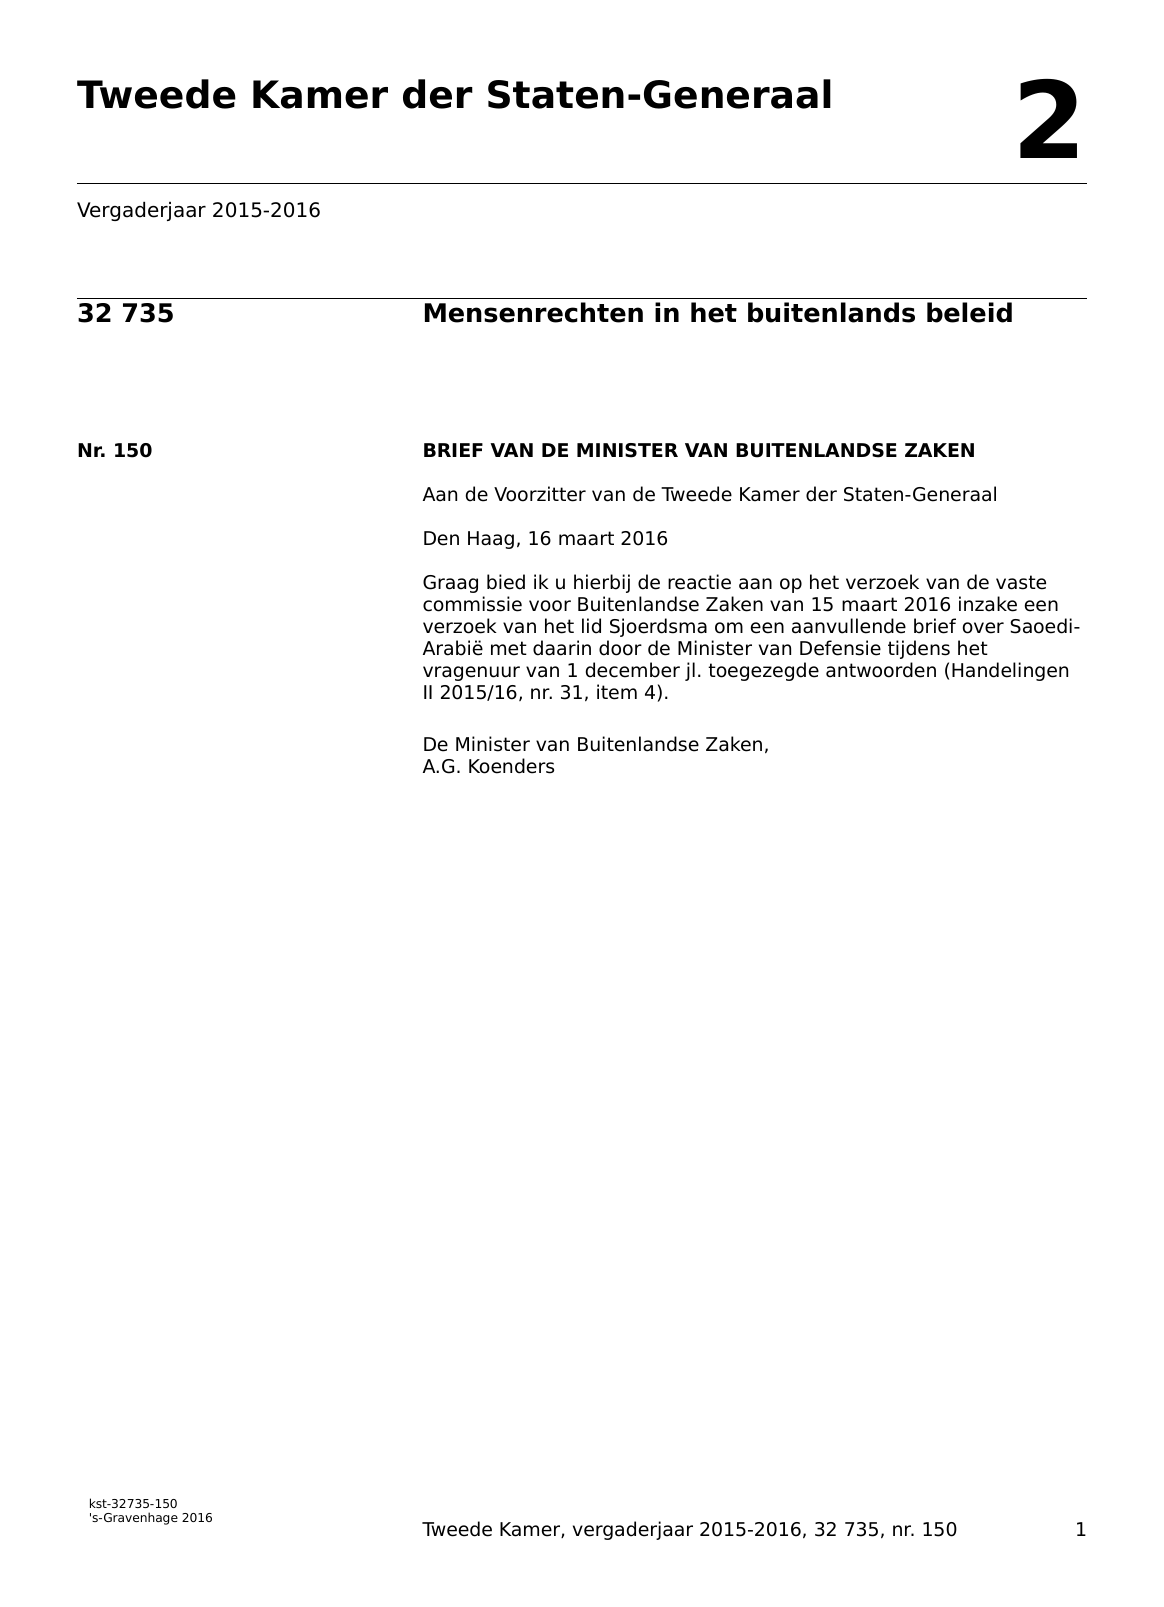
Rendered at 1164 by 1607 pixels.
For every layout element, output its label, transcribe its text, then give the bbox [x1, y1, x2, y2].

text De Minister van Buitenlandse Zaken, A.G. Koenders [422, 734, 1087, 778]
table_header Tweede Kamer der Staten-Generaal [77, 59, 886, 183]
text Graag bied ik u hierbij de reactie aan op het verzoek van de vaste commissie voor Buitenlandse Zaken van 15 maart 2016 inzake een verzoek van het lid Sjoerdsma om een aanvullende brief over Saoedi-Arabië met daarin door de Minister van Defensie tijdens het vragenuur van 1 december jl. toegezegde antwoorden (Handelingen II 2015/16, nr. 31, item 4). [422, 572, 1087, 704]
subtitle 32 735 Mensenrechten in het buitenlands beleid [77, 299, 1087, 329]
text 's-Gravenhage 2016 [88, 1511, 323, 1525]
text kst-32735-150 [88, 1497, 323, 1511]
text Den Haag, 16 maart 2016 [422, 528, 1087, 550]
subtitle Nr. 150 BRIEF VAN DE MINISTER VAN BUITENLANDSE ZAKEN [77, 440, 1087, 462]
table_header 2 [886, 59, 1087, 183]
table_cell Vergaderjaar 2015-2016 [77, 184, 1087, 298]
text Aan de Voorzitter van de Tweede Kamer der Staten-Generaal [422, 484, 1087, 506]
